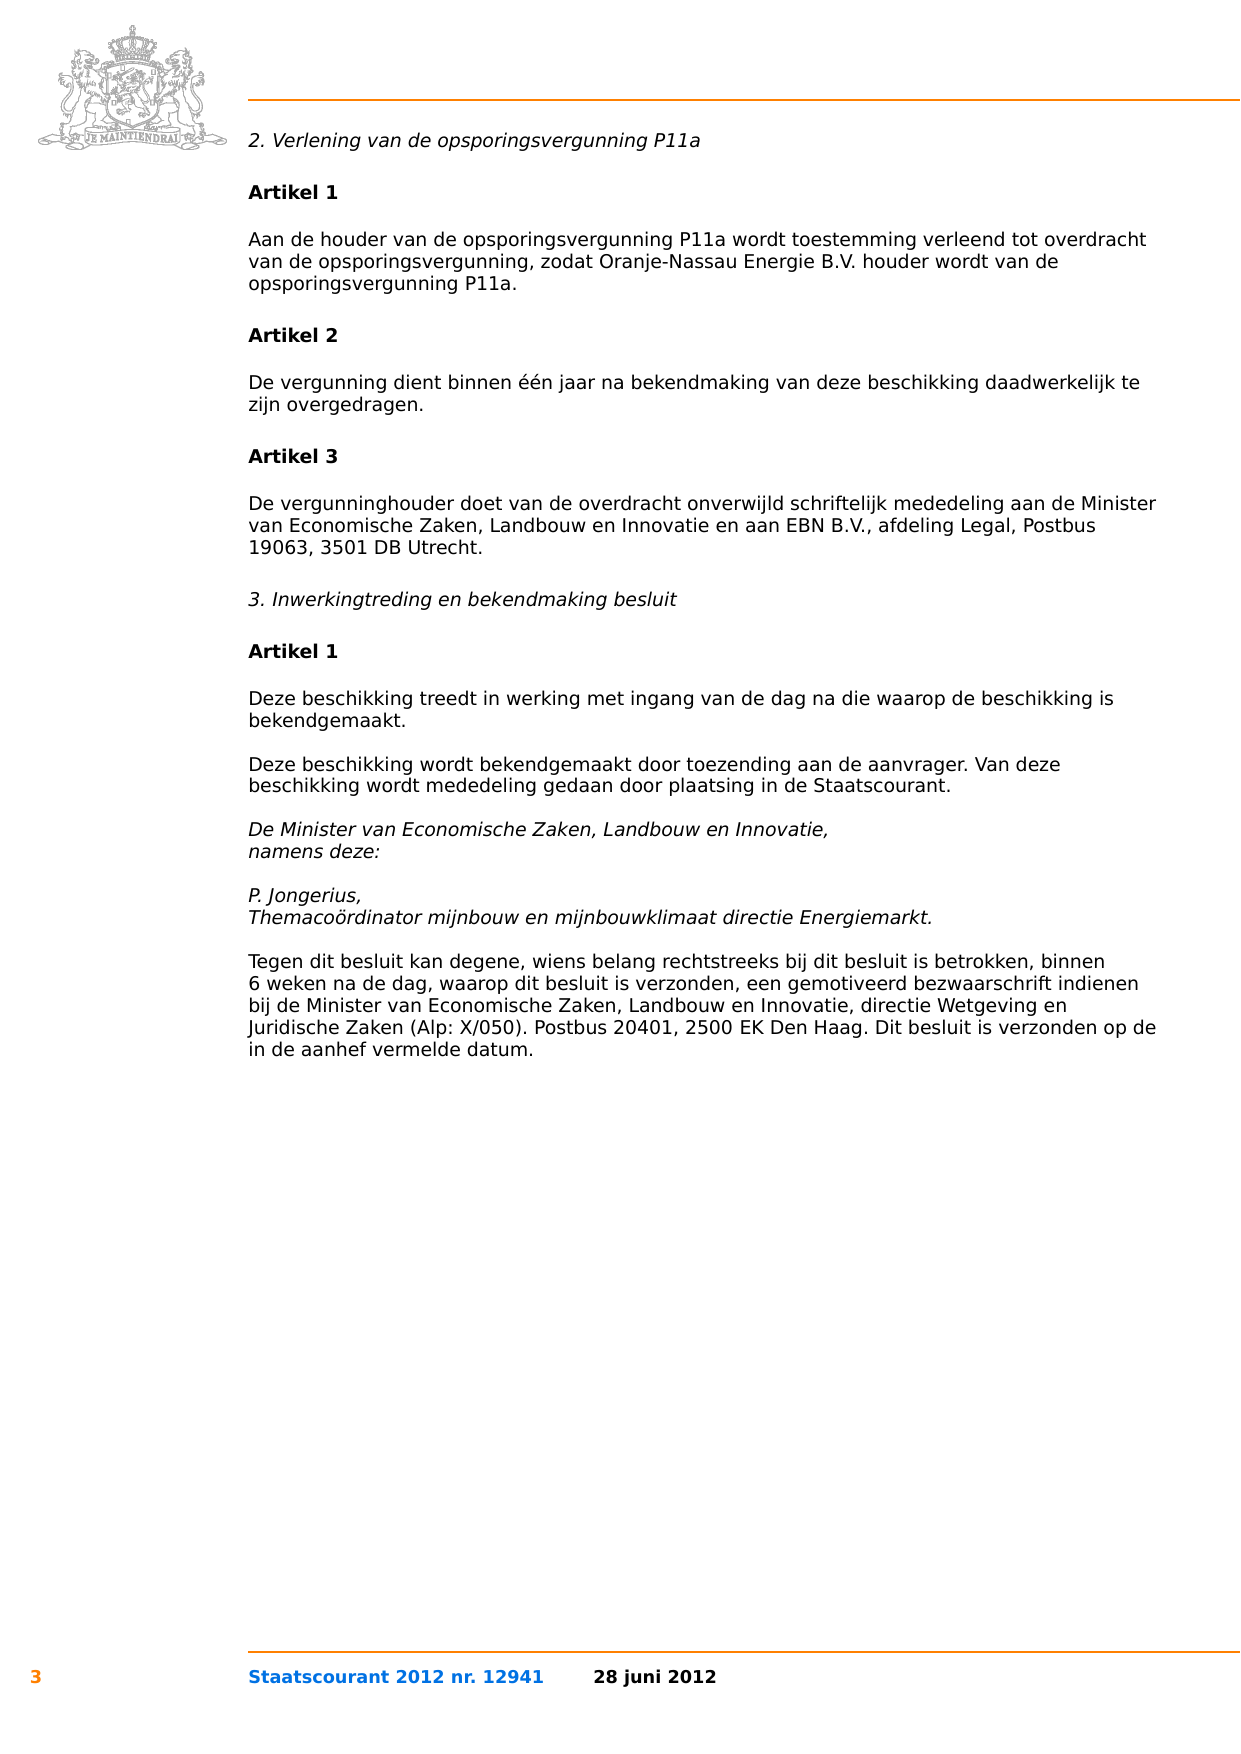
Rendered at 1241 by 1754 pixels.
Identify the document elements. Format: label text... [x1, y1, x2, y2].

text Aan de houder van de opsporingsvergunning P11a wordt toestemming verleend tot overdracht van de opsporingsvergunning, zodat Oranje-Nassau Energie B.V. houder wordt van de opsporingsvergunning P11a. [248, 229, 1163, 295]
text De Minister van Economische Zaken, Landbouw en Innovatie, namens deze: P. Jongerius, Themacoördinator mijnbouw en mijnbouwklimaat directie Energiemarkt. [248, 819, 1163, 929]
text Deze beschikking treedt in werking met ingang van de dag na die waarop de beschikking is bekendgemaakt. [248, 688, 1163, 732]
picture [38, 25, 227, 150]
text Tegen dit besluit kan degene, wiens belang rechtstreeks bij dit besluit is betrokken, binnen 6 weken na de dag, waarop dit besluit is verzonden, een gemotiveerd bezwaarschrift indienen bij de Minister van Economische Zaken, Landbouw en Innovatie, directie Wetgeving en Juridische Zaken (Alp: X/050). Postbus 20401, 2500 EK Den Haag. Dit besluit is verzonden op de in de aanhef vermelde datum. [248, 951, 1163, 1061]
subtitle Artikel 3 [248, 446, 1163, 468]
text Deze beschikking wordt bekendgemaakt door toezending aan de aanvrager. Van deze beschikking wordt mededeling gedaan door plaatsing in de Staatscourant. [248, 753, 1163, 797]
subtitle Artikel 1 [248, 641, 1163, 663]
subtitle 3. Inwerkingtreding en bekendmaking besluit [248, 589, 1163, 611]
subtitle Artikel 1 [248, 182, 1163, 204]
text De vergunning dient binnen één jaar na bekendmaking van deze beschikking daadwerkelijk te zijn overgedragen. [248, 372, 1163, 416]
text De vergunninghouder doet van de overdracht onverwijld schriftelijk mededeling aan de Minister van Economische Zaken, Landbouw en Innovatie en aan EBN B.V., afdeling Legal, Postbus 19063, 3501 DB Utrecht. [248, 493, 1163, 559]
subtitle 2. Verlening van de opsporingsvergunning P11a [248, 130, 1163, 152]
subtitle Artikel 2 [248, 325, 1163, 347]
